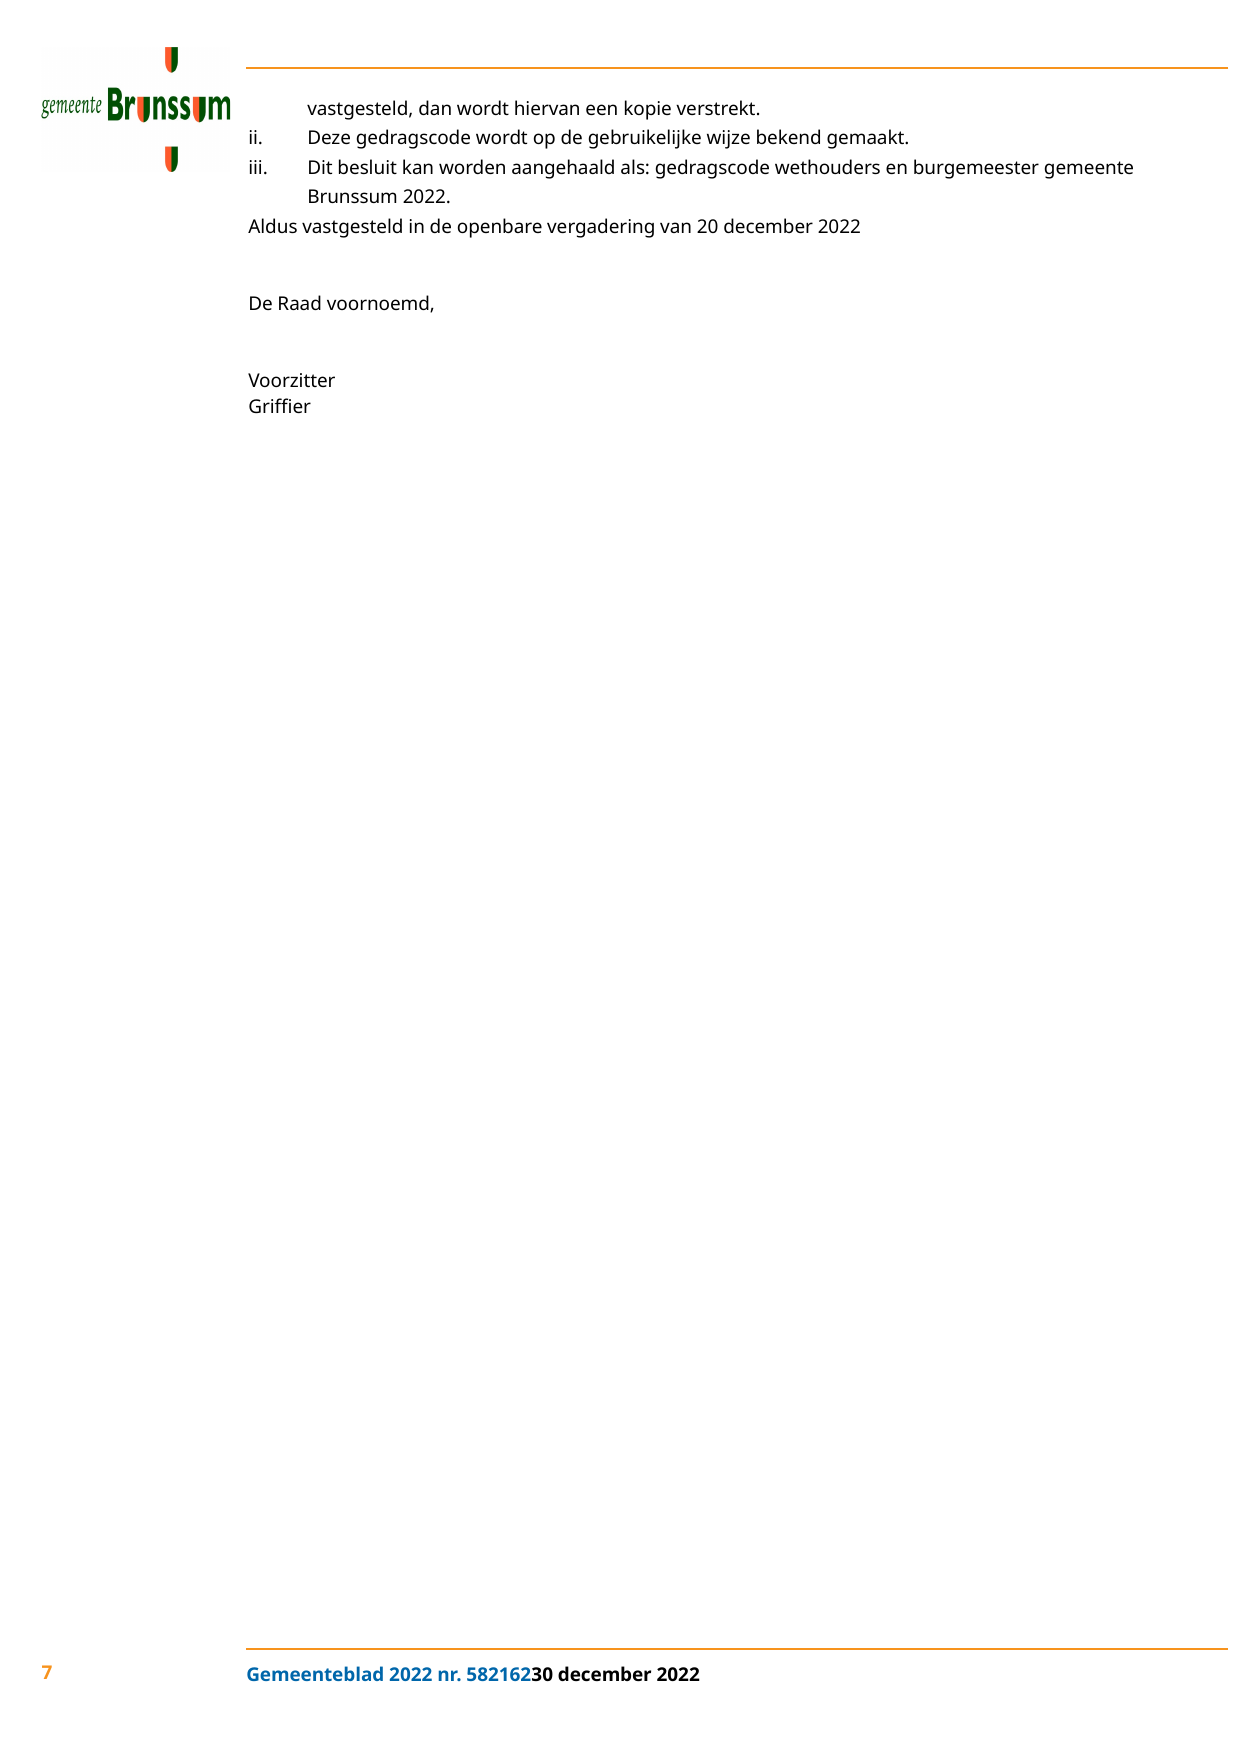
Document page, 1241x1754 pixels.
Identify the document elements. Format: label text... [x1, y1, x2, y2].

text De Raad voornoemd, [248, 290, 1152, 316]
text Griffier [248, 393, 1152, 419]
text Voorzitter [248, 367, 1152, 393]
picture [41, 47, 231, 172]
list Deze gedragscode wordt op de gebruikelijke wijze bekend gemaakt. [248, 124, 1152, 150]
list vastgesteld, dan wordt hiervan een kopie verstrekt. [248, 95, 1152, 121]
text Aldus vastgesteld in de openbare vergadering van 20 december 2022 [248, 213, 1152, 239]
list Dit besluit kan worden aangehaald als: gedragscode wethouders en burgemeester gemeente Brunssum 2022. [248, 154, 1152, 209]
